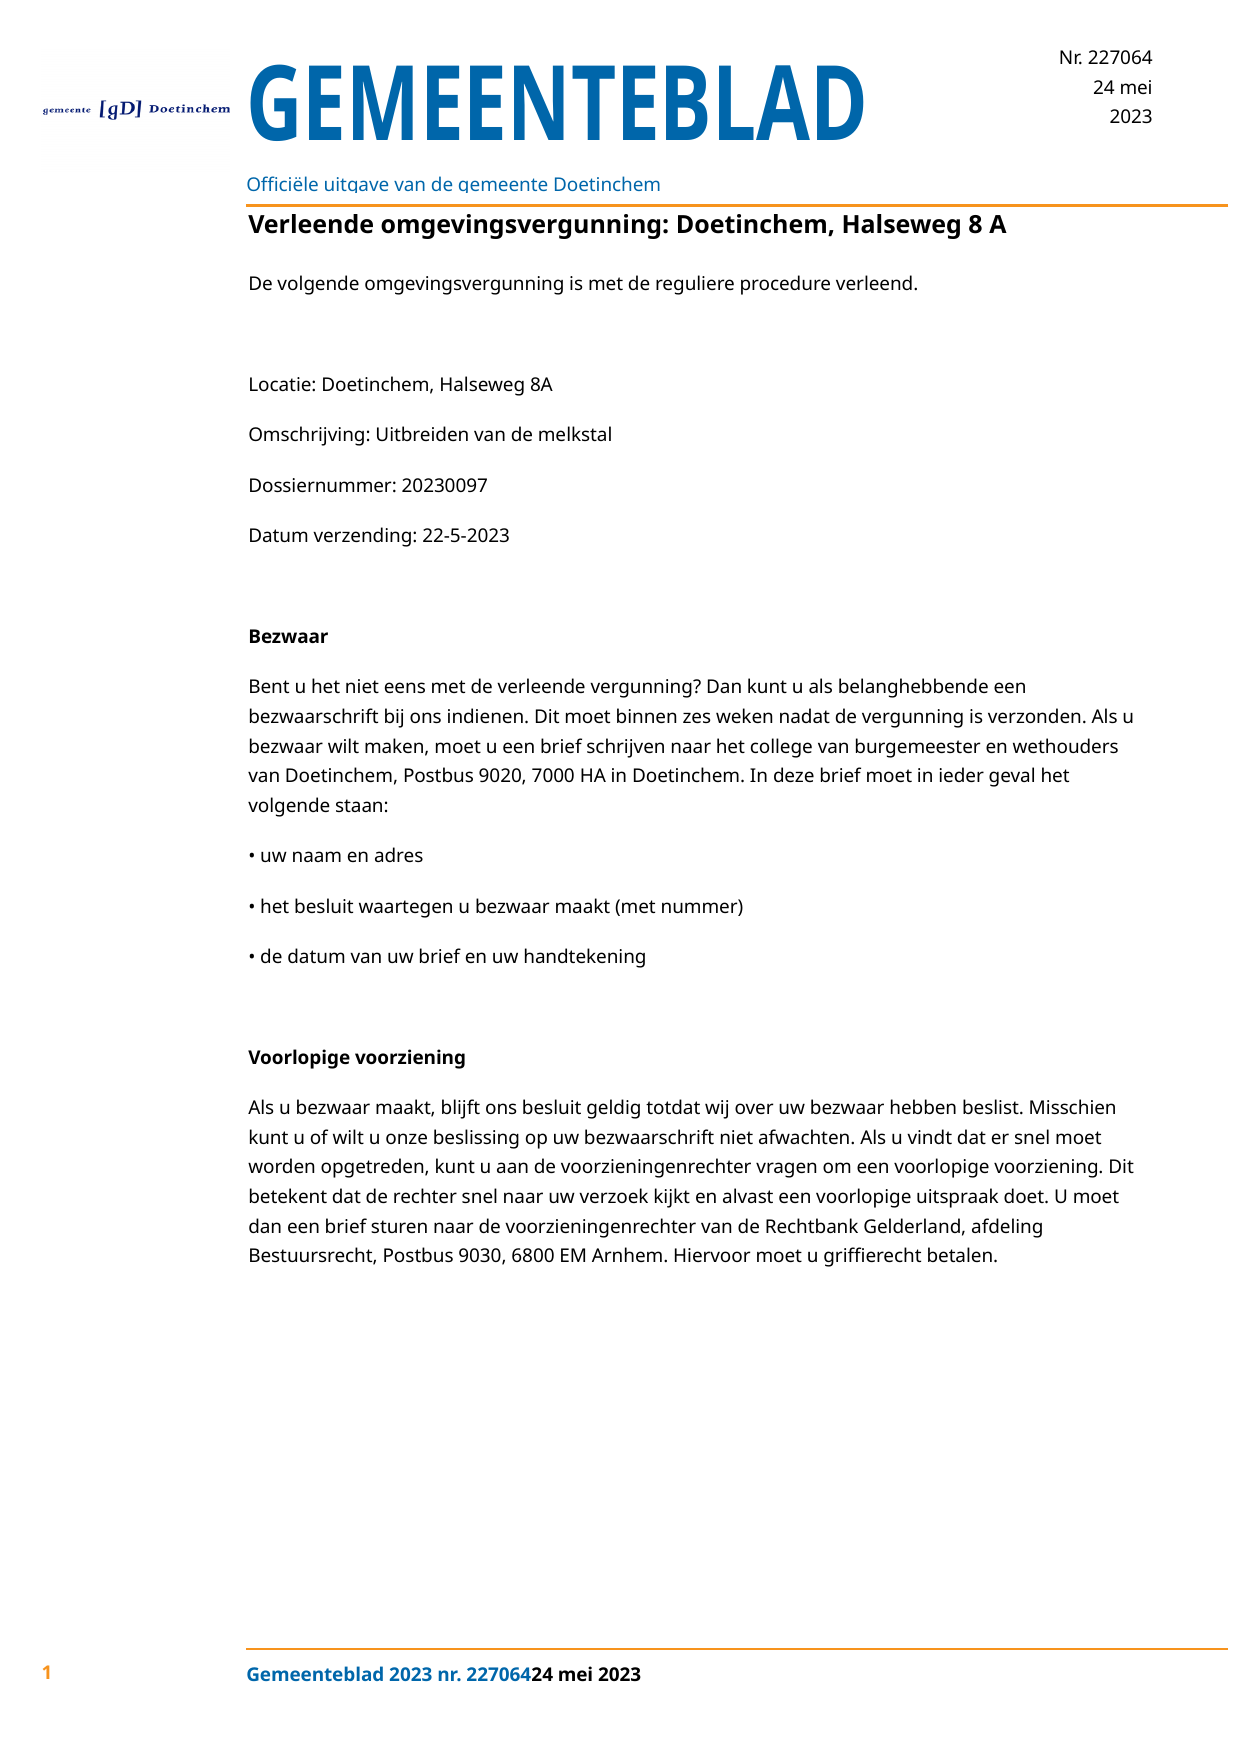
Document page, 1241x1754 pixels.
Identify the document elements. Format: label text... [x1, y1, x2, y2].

text Datum verzending: 22-5-2023 [248, 522, 1152, 548]
picture [41, 47, 231, 172]
text • het besluit waartegen u bezwaar maakt (met nummer) [248, 893, 1152, 918]
text De volgende omgevingsvergunning is met de reguliere procedure verleend. [248, 270, 1152, 296]
text Voorlopige voorziening [248, 1044, 1152, 1070]
text Verleende omgevingsvergunning: Doetinchem, Halseweg 8 A [248, 207, 1152, 241]
text • uw naam en adres [248, 842, 1152, 868]
text Dossiernummer: 20230097 [248, 472, 1152, 498]
text Als u bezwaar maakt, blijft ons besluit geldig totdat wij over uw bezwaar hebben beslist. Misschien kunt u of wilt u onze beslissing op uw bezwaarschrift niet afwachten. Als u vindt dat er snel moet worden opgetreden, kunt u aan de voorzieningenrechter vragen om een voorlopige voorziening. Dit betekent dat de rechter snel naar uw verzoek kijkt en alvast een voorlopige uitspraak doet. U moet dan een brief sturen naar de voorzieningenrechter van de Rechtbank Gelderland, afdeling Bestuursrecht, Postbus 9030, 6800 EM Arnhem. Hiervoor moet u griffierecht betalen. [248, 1094, 1152, 1268]
text Bezwaar [248, 623, 1152, 649]
text Bent u het niet eens met de verleende vergunning? Dan kunt u als belanghebbende een bezwaarschrift bij ons indienen. Dit moet binnen zes weken nadat de vergunning is verzonden. Als u bezwaar wilt maken, moet u een brief schrijven naar het college van burgemeester en wethouders van Doetinchem, Postbus 9020, 7000 HA in Doetinchem. In deze brief moet in ieder geval het volgende staan: [248, 674, 1152, 818]
text • de datum van uw brief en uw handtekening [248, 943, 1152, 969]
text Omschrijving: Uitbreiden van de melkstal [248, 422, 1152, 447]
text Locatie: Doetinchem, Halseweg 8A [248, 371, 1152, 397]
